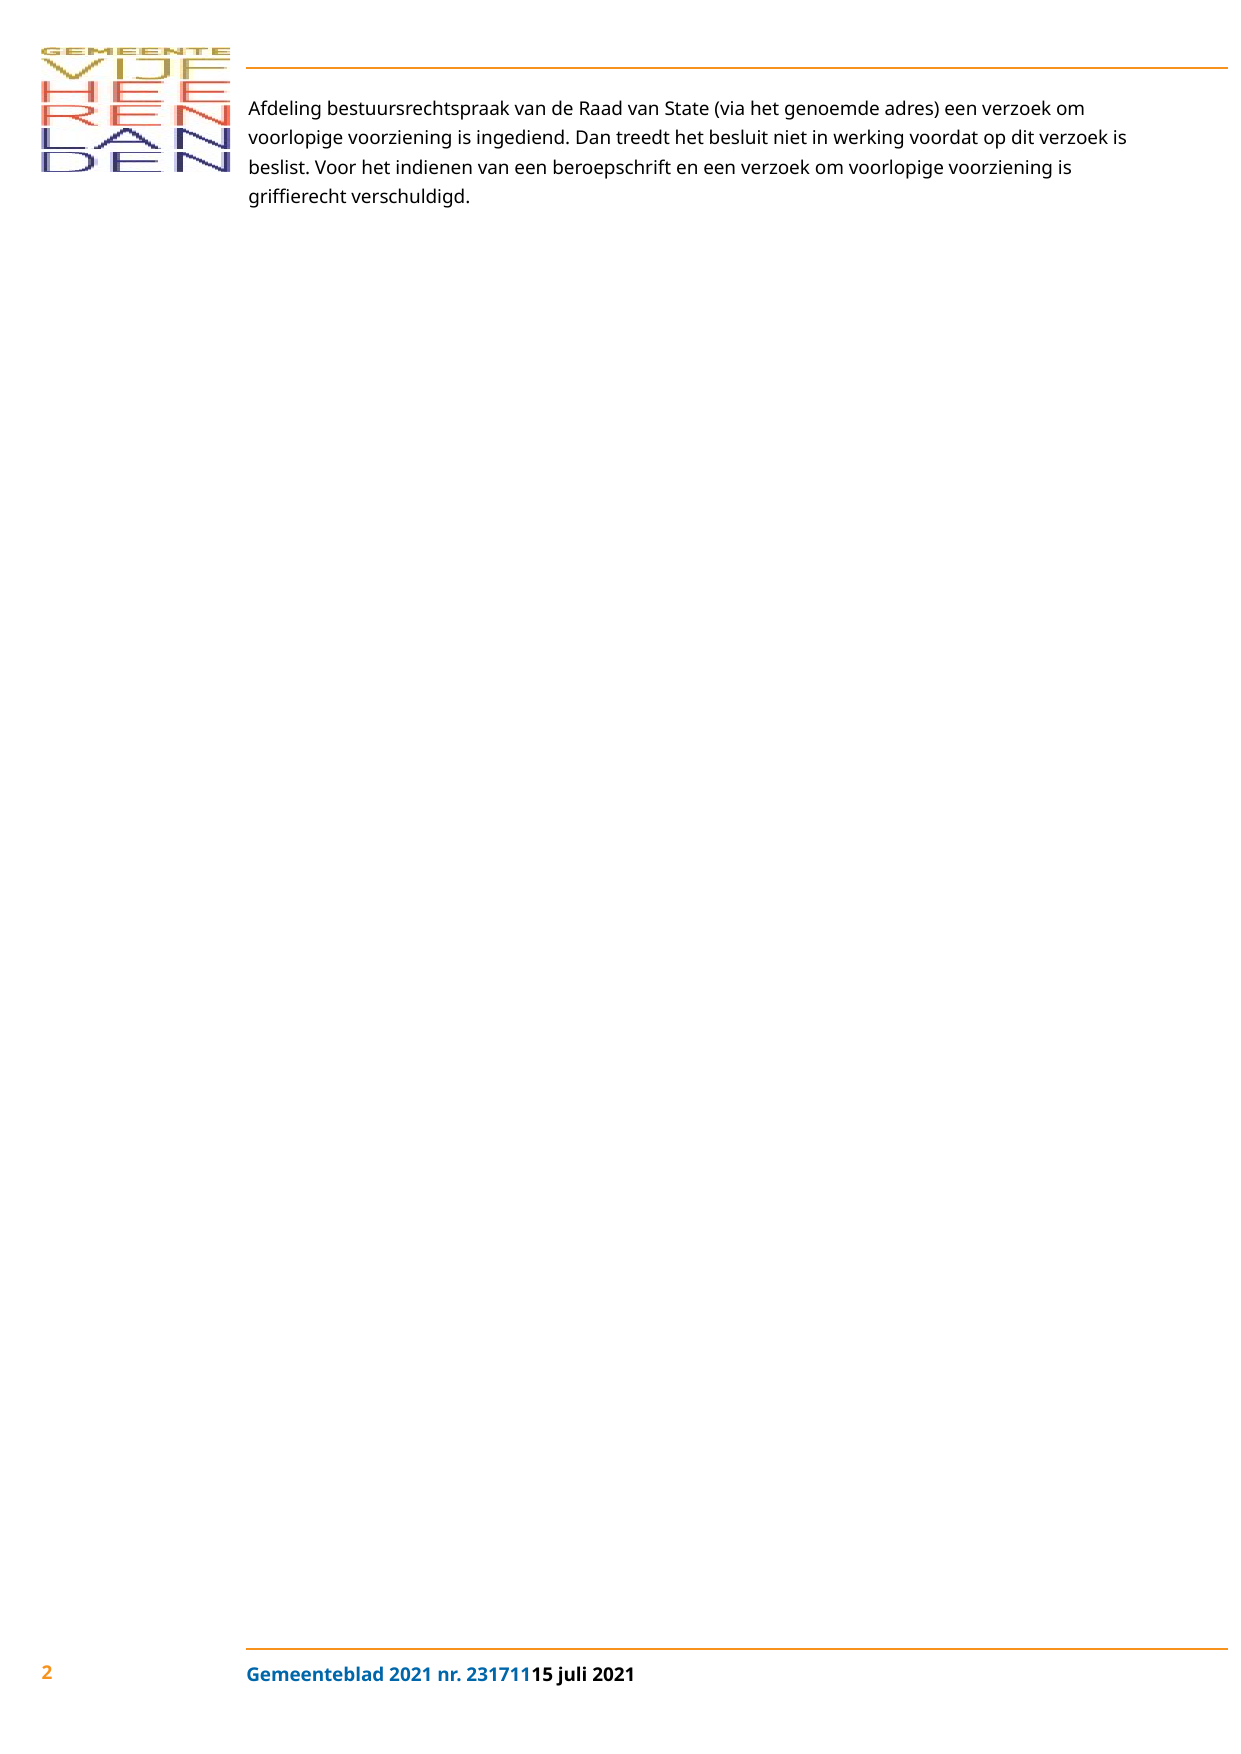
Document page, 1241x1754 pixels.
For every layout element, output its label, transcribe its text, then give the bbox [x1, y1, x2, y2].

picture [41, 47, 231, 172]
text Afdeling bestuursrechtspraak van de Raad van State (via het genoemde adres) een verzoek om voorlopige voorziening is ingediend. Dan treedt het besluit niet in werking voordat op dit verzoek is beslist. Voor het indienen van een beroepschrift en een verzoek om voorlopige voorziening is griffierecht verschuldigd. [248, 95, 1152, 209]
